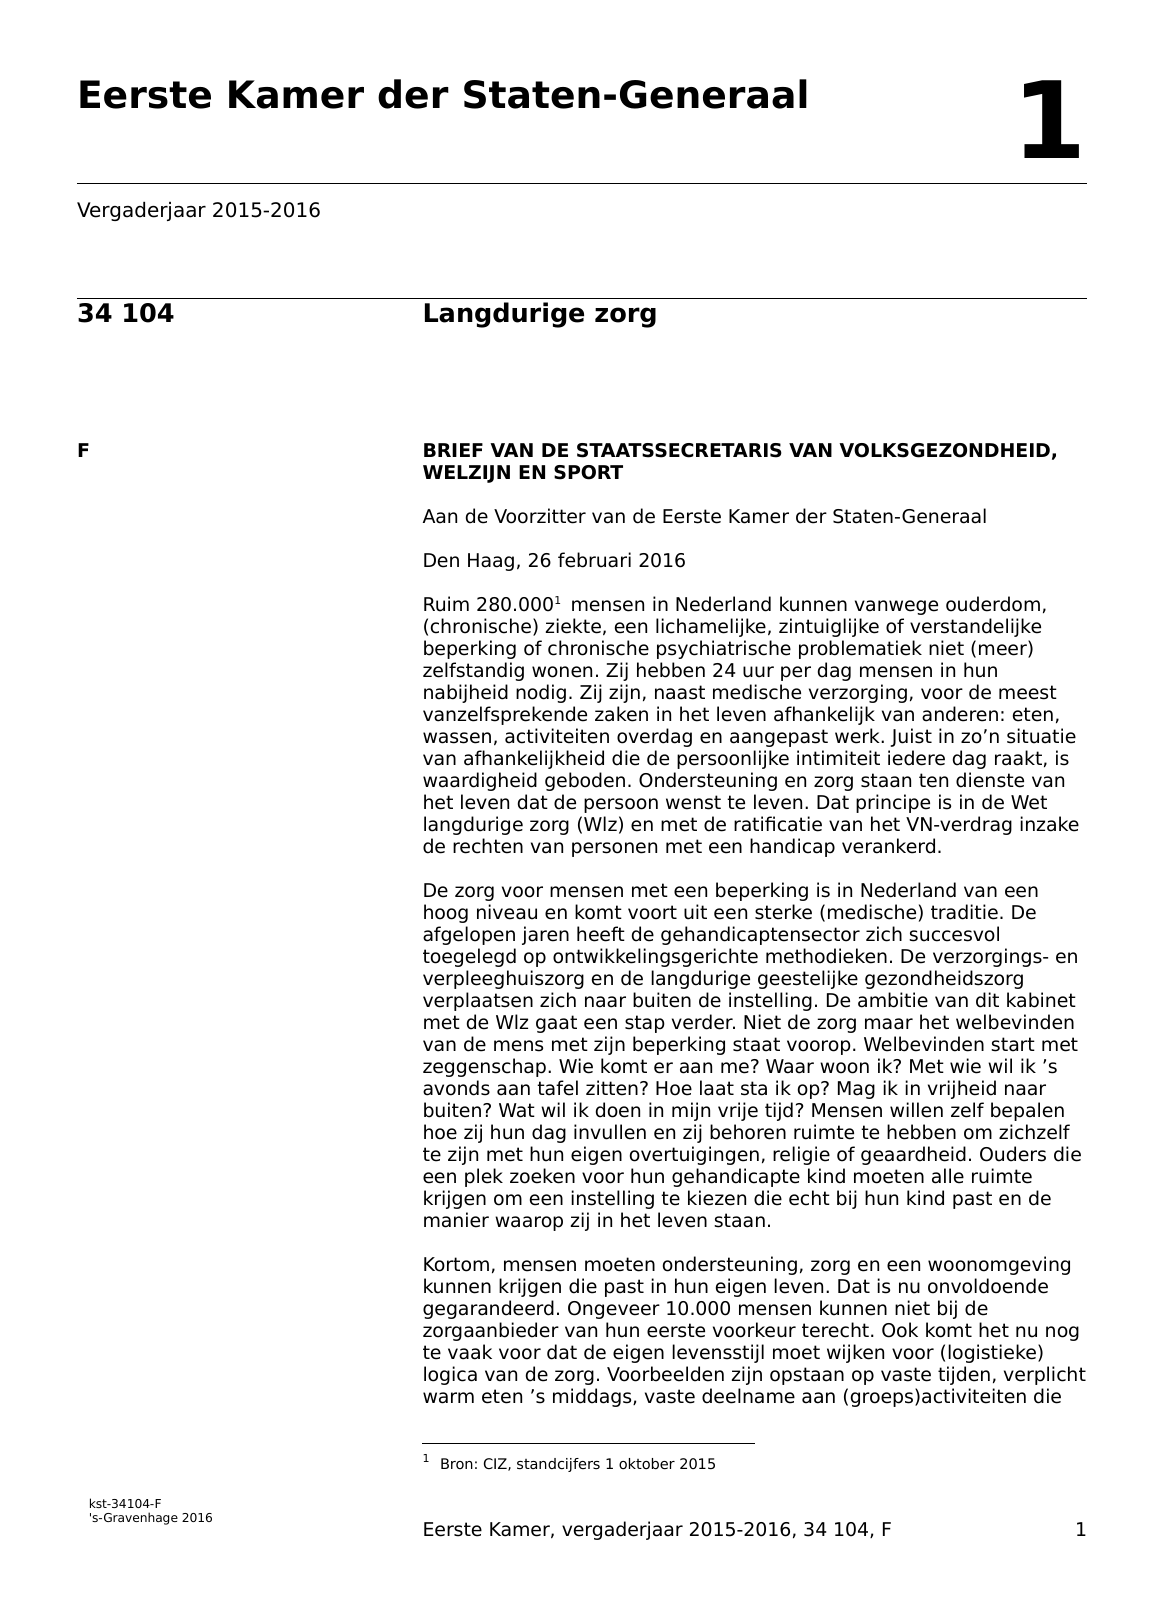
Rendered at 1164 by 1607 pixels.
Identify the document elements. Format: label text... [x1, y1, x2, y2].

text Aan de Voorzitter van de Eerste Kamer der Staten-Generaal [422, 506, 1087, 528]
text kst-34104-F [88, 1497, 323, 1511]
text 's-Gravenhage 2016 [88, 1511, 323, 1525]
text Ruim 280.000 mensen in Nederland kunnen vanwege ouderdom, (chronische) ziekte, een lichamelijke, zintuiglijke of verstandelijke beperking of chronische psychiatrische problematiek niet (meer) zelfstandig wonen. Zij hebben 24 uur per dag mensen in hun nabijheid nodig. Zij zijn, naast medische verzorging, voor de meest vanzelfsprekende zaken in het leven afhankelijk van anderen: eten, wassen, activiteiten overdag en aangepast werk. Juist in zo’n situatie van afhankelijkheid die de persoonlijke intimiteit iedere dag raakt, is waardigheid geboden. Ondersteuning en zorg staan ten dienste van het leven dat de persoon wenst te leven. Dat principe is in de Wet langdurige zorg (Wlz) en met de ratificatie van het VN-verdrag inzake de rechten van personen met een handicap verankerd. [422, 594, 1087, 858]
text Bron: CIZ, standcijfers 1 oktober 2015 [422, 1452, 1087, 1474]
subtitle F BRIEF VAN DE STAATSSECRETARIS VAN VOLKSGEZONDHEID, WELZIJN EN SPORT [77, 440, 1087, 484]
subtitle 34 104 Langdurige zorg [77, 299, 1087, 329]
table_header Eerste Kamer der Staten-Generaal [77, 59, 886, 183]
table_cell Vergaderjaar 2015-2016 [77, 184, 1087, 298]
text De zorg voor mensen met een beperking is in Nederland van een hoog niveau en komt voort uit een sterke (medische) traditie. De afgelopen jaren heeft de gehandicaptensector zich succesvol toegelegd op ontwikkelingsgerichte methodieken. De verzorgings- en verpleeghuiszorg en de langdurige geestelijke gezondheidszorg verplaatsen zich naar buiten de instelling. De ambitie van dit kabinet met de Wlz gaat een stap verder. Niet de zorg maar het welbevinden van de mens met zijn beperking staat voorop. Welbevinden start met zeggenschap. Wie komt er aan me? Waar woon ik? Met wie wil ik ’s avonds aan tafel zitten? Hoe laat sta ik op? Mag ik in vrijheid naar buiten? Wat wil ik doen in mijn vrije tijd? Mensen willen zelf bepalen hoe zij hun dag invullen en zij behoren ruimte te hebben om zichzelf te zijn met hun eigen overtuigingen, religie of geaardheid. Ouders die een plek zoeken voor hun gehandicapte kind moeten alle ruimte krijgen om een instelling te kiezen die echt bij hun kind past en de manier waarop zij in het leven staan. [422, 880, 1087, 1232]
text Den Haag, 26 februari 2016 [422, 550, 1087, 572]
table_header 1 [886, 59, 1087, 183]
text Kortom, mensen moeten ondersteuning, zorg en een woonomgeving kunnen krijgen die past in hun eigen leven. Dat is nu onvoldoende gegarandeerd. Ongeveer 10.000 mensen kunnen niet bij de zorgaanbieder van hun eerste voorkeur terecht. Ook komt het nu nog te vaak voor dat de eigen levensstijl moet wijken voor (logistieke) logica van de zorg. Voorbeelden zijn opstaan op vaste tijden, verplicht warm eten ’s middags, vaste deelname aan (groeps)activiteiten die [422, 1254, 1087, 1408]
